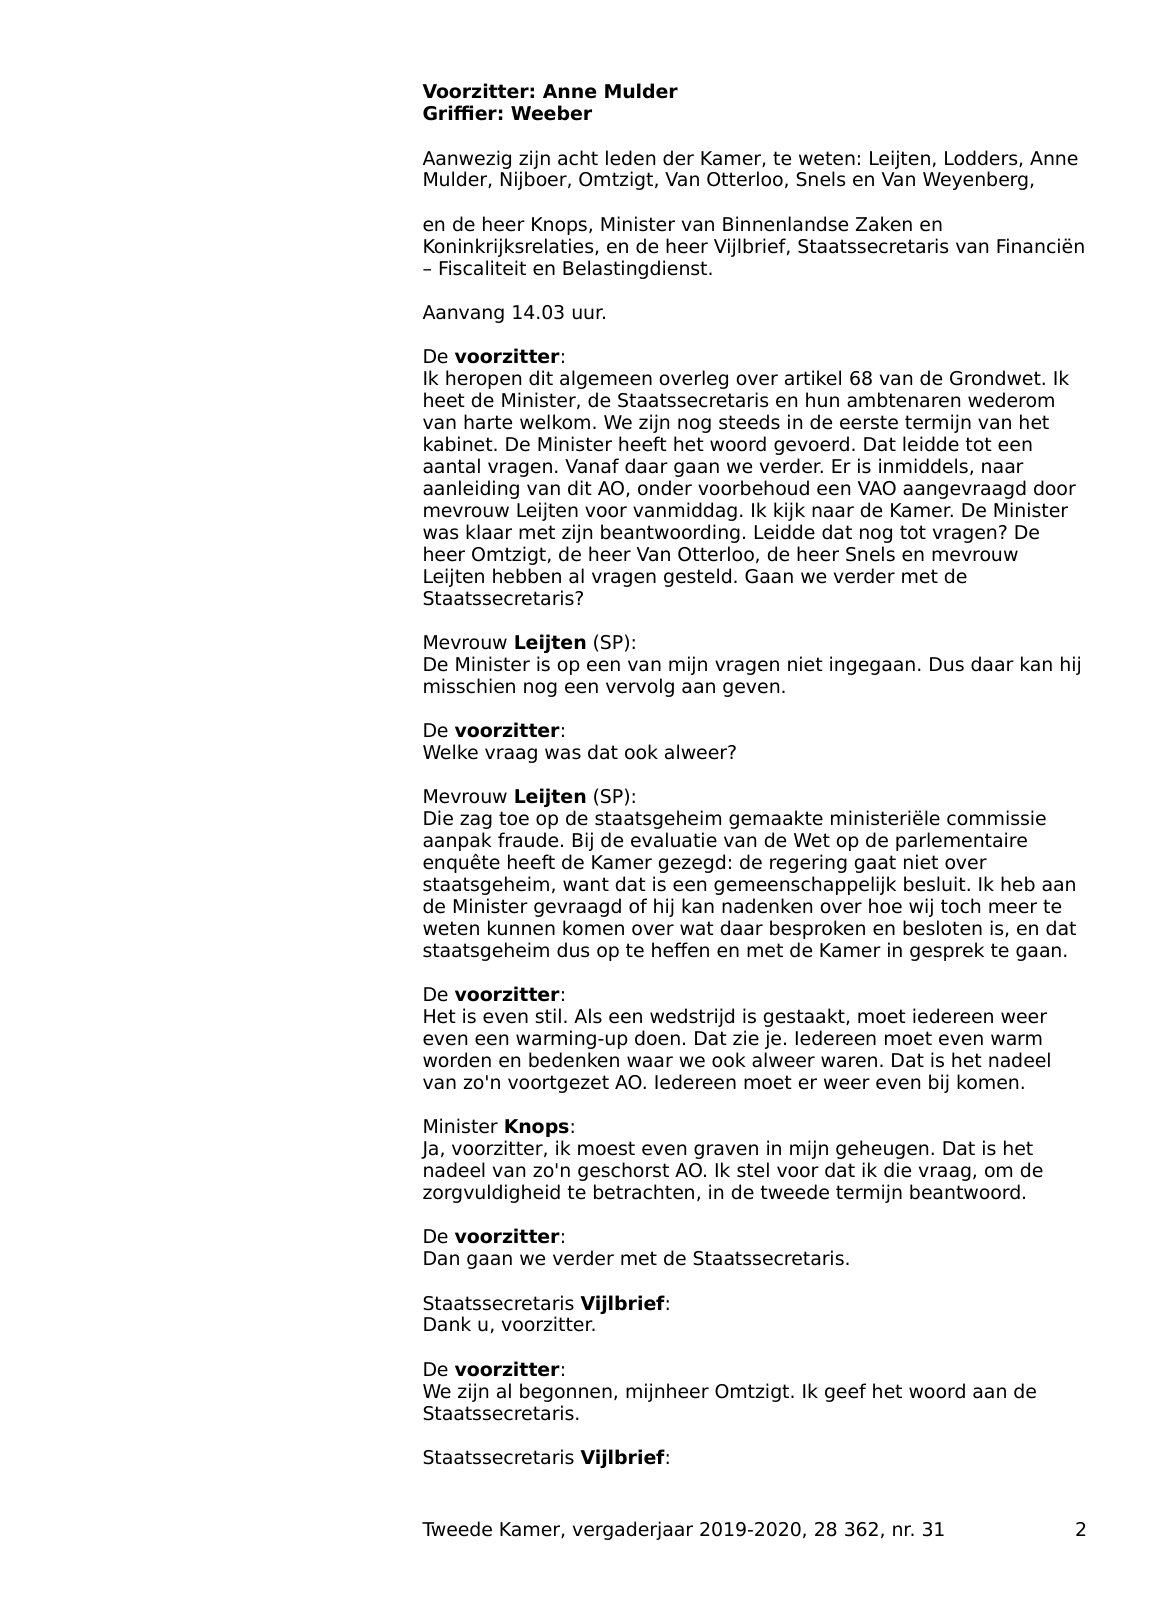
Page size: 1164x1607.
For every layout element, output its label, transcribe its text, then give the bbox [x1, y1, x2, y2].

text Staatssecretaris Vijlbrief: [422, 1292, 1087, 1314]
text Die zag toe op de staatsgeheim gemaakte ministeriële commissie aanpak fraude. Bij de evaluatie van de Wet op de parlementaire enquête heeft de Kamer gezegd: de regering gaat niet over staatsgeheim, want dat is een gemeenschappelijk besluit. Ik heb aan de Minister gevraagd of hij kan nadenken over hoe wij toch meer te weten kunnen komen over wat daar besproken en besloten is, en dat staatsgeheim dus op te heffen en met de Kamer in gesprek te gaan. [422, 808, 1087, 962]
text Dan gaan we verder met de Staatssecretaris. [422, 1248, 1087, 1270]
text Staatssecretaris Vijlbrief: [422, 1447, 1087, 1469]
text De voorzitter: [422, 346, 1087, 368]
text en de heer Knops, Minister van Binnenlandse Zaken en Koninkrijksrelaties, en de heer Vijlbrief, Staatssecretaris van Financiën – Fiscaliteit en Belastingdienst. [422, 213, 1087, 279]
text De voorzitter: [422, 1358, 1087, 1381]
text De voorzitter: [422, 720, 1087, 742]
text Het is even stil. Als een wedstrijd is gestaakt, moet iedereen weer even een warming-up doen. Dat zie je. Iedereen moet even warm worden en bedenken waar we ook alweer waren. Dat is het nadeel van zo'n voortgezet AO. Iedereen moet er weer even bij komen. [422, 1006, 1087, 1094]
text De voorzitter: [422, 1226, 1087, 1248]
text Ik heropen dit algemeen overleg over artikel 68 van de Grondwet. Ik heet de Minister, de Staatssecretaris en hun ambtenaren wederom van harte welkom. We zijn nog steeds in de eerste termijn van het kabinet. De Minister heeft het woord gevoerd. Dat leidde tot een aantal vragen. Vanaf daar gaan we verder. Er is inmiddels, naar aanleiding van dit AO, onder voorbehoud een VAO aangevraagd door mevrouw Leijten voor vanmiddag. Ik kijk naar de Kamer. De Minister was klaar met zijn beantwoording. Leidde dat nog tot vragen? De heer Omtzigt, de heer Van Otterloo, de heer Snels en mevrouw Leijten hebben al vragen gesteld. Gaan we verder met de Staatssecretaris? [422, 368, 1087, 609]
text De voorzitter: [422, 984, 1087, 1006]
text De Minister is op een van mijn vragen niet ingegaan. Dus daar kan hij misschien nog een vervolg aan geven. [422, 654, 1087, 698]
text Aanwezig zijn acht leden der Kamer, te weten: Leijten, Lodders, Anne Mulder, Nijboer, Omtzigt, Van Otterloo, Snels en Van Weyenberg, [422, 147, 1087, 191]
text Aanvang 14.03 uur. [422, 302, 1087, 324]
text Ja, voorzitter, ik moest even graven in mijn geheugen. Dat is het nadeel van zo'n geschorst AO. Ik stel voor dat ik die vraag, om de zorgvuldigheid te betrachten, in de tweede termijn beantwoord. [422, 1138, 1087, 1204]
text We zijn al begonnen, mijnheer Omtzigt. Ik geef het woord aan de Staatssecretaris. [422, 1381, 1087, 1424]
text Dank u, voorzitter. [422, 1314, 1087, 1336]
text Mevrouw Leijten (SP): [422, 786, 1087, 808]
text Welke vraag was dat ook alweer? [422, 742, 1087, 764]
text Minister Knops: [422, 1116, 1087, 1138]
text Mevrouw Leijten (SP): [422, 632, 1087, 654]
text Voorzitter: Anne Mulder [422, 81, 1087, 103]
text Griffier: Weeber [422, 103, 1087, 125]
